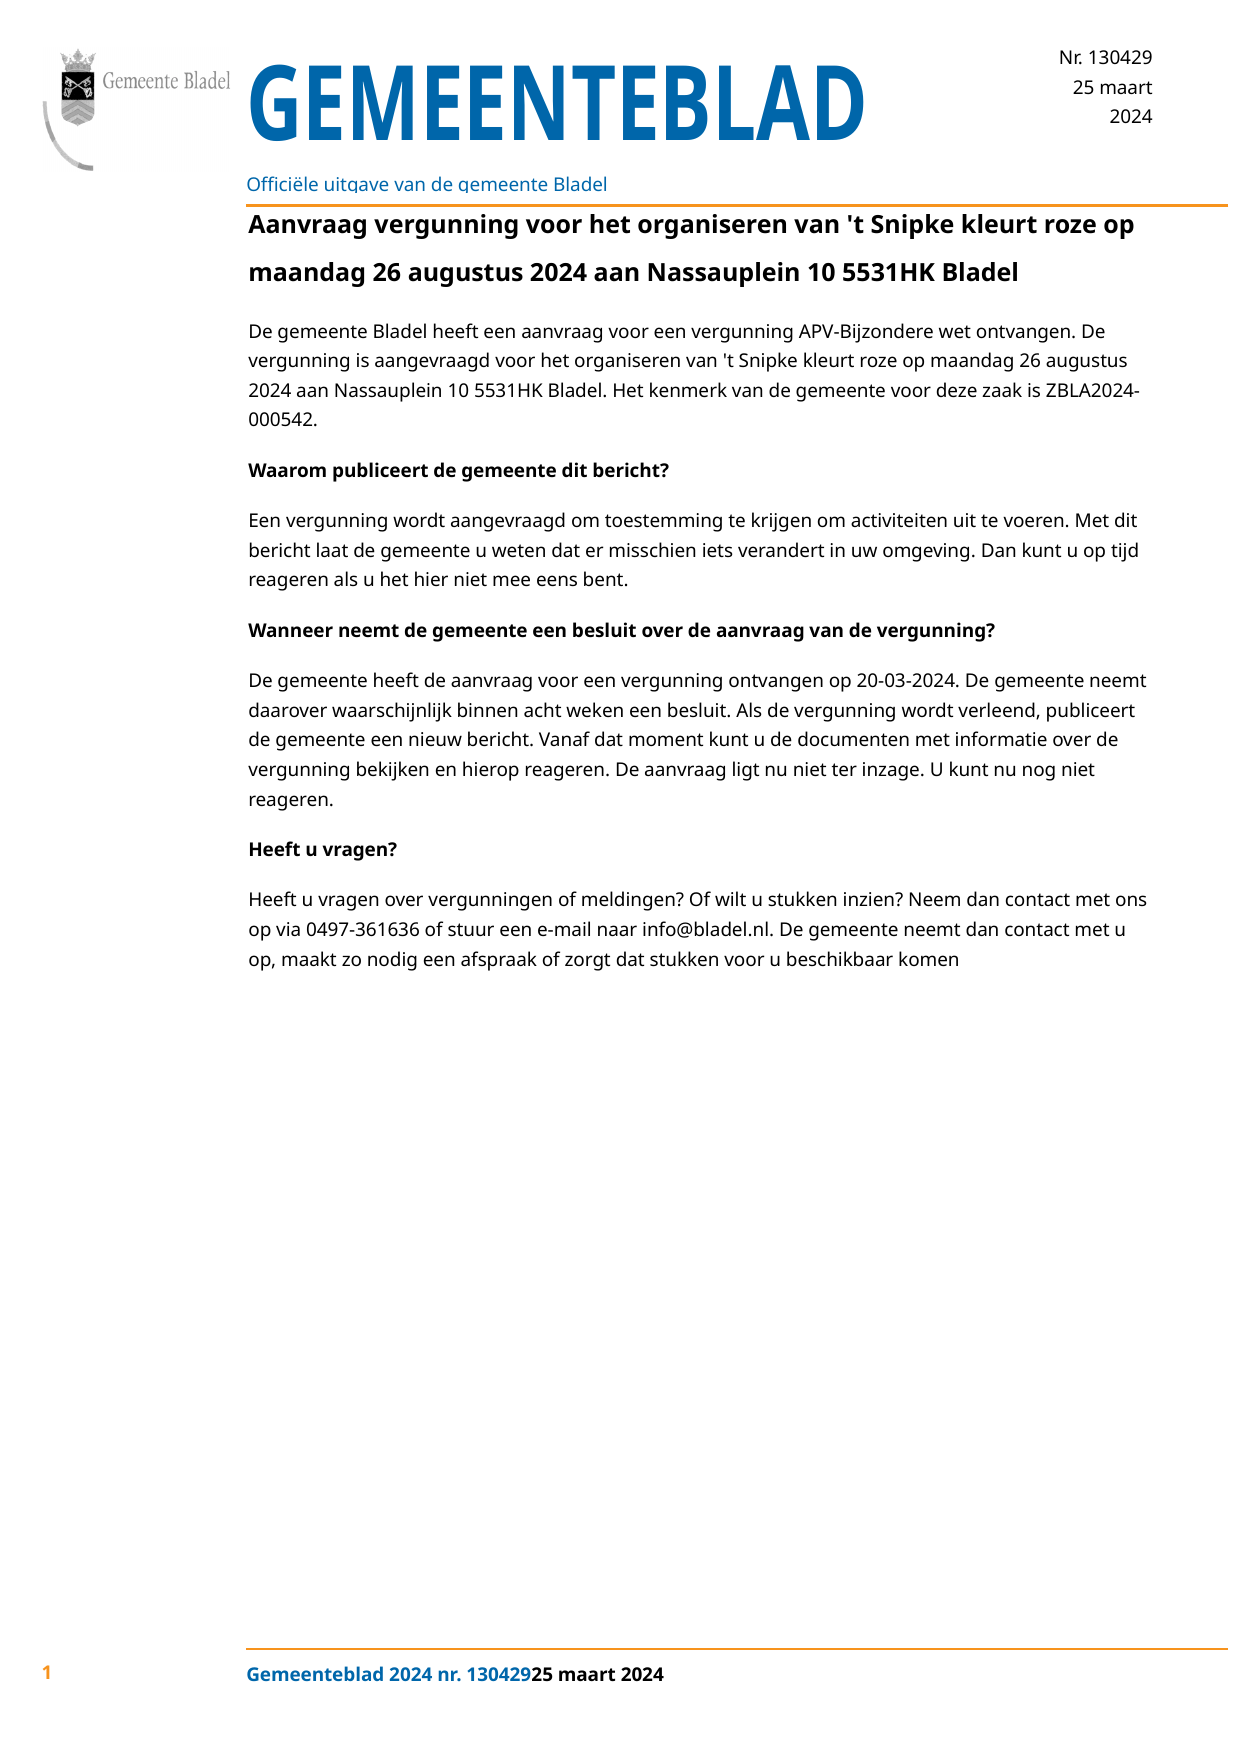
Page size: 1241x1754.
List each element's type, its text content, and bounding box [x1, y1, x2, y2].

text Aanvraag vergunning voor het organiseren van 't Snipke kleurt roze op maandag 26 augustus 2024 aan Nassauplein 10 5531HK Bladel [248, 207, 1152, 288]
text Waarom publiceert de gemeente dit bericht? [248, 457, 1152, 483]
text Wanneer neemt de gemeente een besluit over de aanvraag van de vergunning? [248, 617, 1152, 643]
picture [41, 47, 231, 172]
text De gemeente Bladel heeft een aanvraag voor een vergunning APV-Bijzondere wet ontvangen. De vergunning is aangevraagd voor het organiseren van 't Snipke kleurt roze op maandag 26 augustus 2024 aan Nassauplein 10 5531HK Bladel. Het kenmerk van de gemeente voor deze zaak is ZBLA2024-000542. [248, 318, 1152, 432]
text Een vergunning wordt aangevraagd om toestemming te krijgen om activiteiten uit te voeren. Met dit bericht laat de gemeente u weten dat er misschien iets verandert in uw omgeving. Dan kunt u op tijd reageren als u het hier niet mee eens bent. [248, 507, 1152, 592]
text Heeft u vragen? [248, 836, 1152, 862]
text De gemeente heeft de aanvraag voor een vergunning ontvangen op 20-03-2024. De gemeente neemt daarover waarschijnlijk binnen acht weken een besluit. Als de vergunning wordt verleend, publiceert de gemeente een nieuw bericht. Vanaf dat moment kunt u de documenten met informatie over de vergunning bekijken en hierop reageren. De aanvraag ligt nu niet ter inzage. U kunt nu nog niet reageren. [248, 667, 1152, 812]
text Heeft u vragen over vergunningen of meldingen? Of wilt u stukken inzien? Neem dan contact met ons op via 0497-361636 of stuur een e-mail naar info@bladel.nl. De gemeente neemt dan contact met u op, maakt zo nodig een afspraak of zorgt dat stukken voor u beschikbaar komen [248, 887, 1152, 972]
